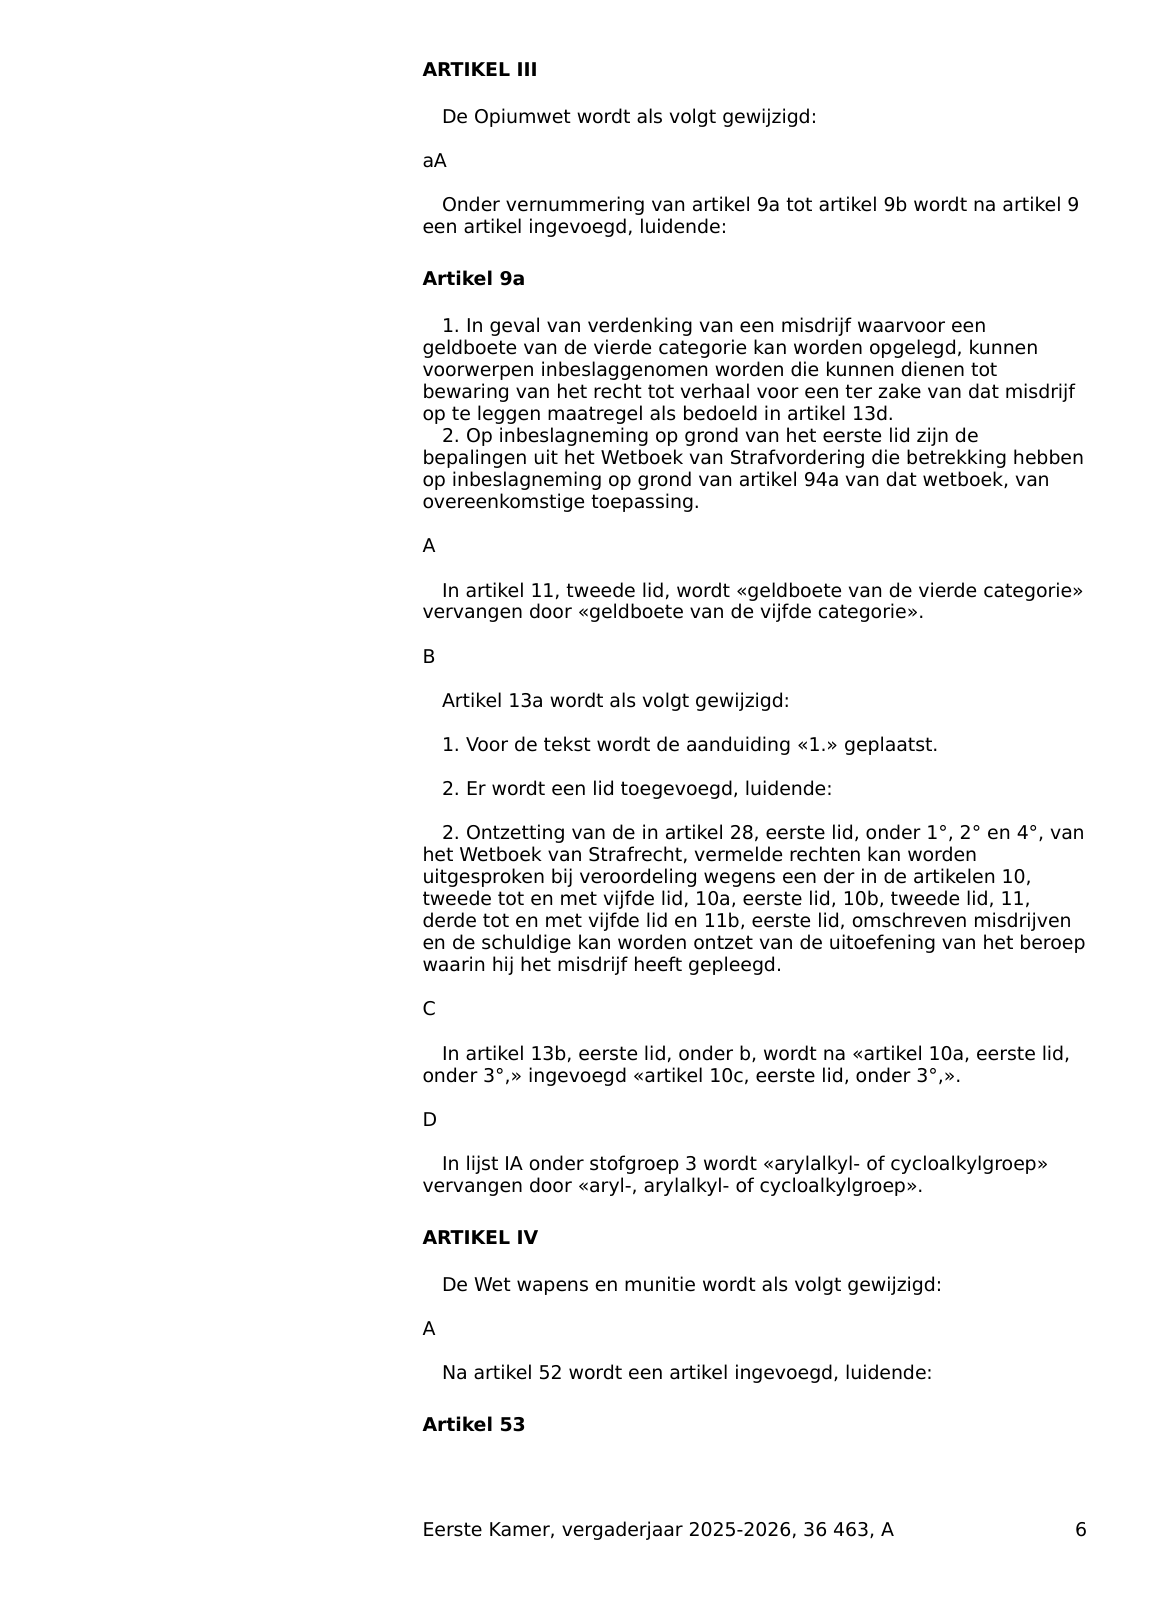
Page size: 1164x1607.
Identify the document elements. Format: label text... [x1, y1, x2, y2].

subtitle Artikel 9a [422, 268, 1087, 290]
subtitle Artikel 53 [422, 1414, 1087, 1436]
text De Wet wapens en munitie wordt als volgt gewijzigd: [422, 1274, 1087, 1296]
text In lijst IA onder stofgroep 3 wordt «arylalkyl- of cycloalkylgroep» vervangen door «aryl-, arylalkyl- of cycloalkylgroep». [422, 1153, 1087, 1197]
text Onder vernummering van artikel 9a tot artikel 9b wordt na artikel 9 een artikel ingevoegd, luidende: [422, 194, 1087, 238]
text 1. Voor de tekst wordt de aanduiding «1.» geplaatst. [422, 734, 1087, 756]
subtitle ARTIKEL IV [422, 1227, 1087, 1249]
text Artikel 13a wordt als volgt gewijzigd: [422, 690, 1087, 712]
text In artikel 11, tweede lid, wordt «geldboete van de vierde categorie» vervangen door «geldboete van de vijfde categorie». [422, 579, 1087, 623]
text 2. Ontzetting van de in artikel 28, eerste lid, onder 1°, 2° en 4°, van het Wetboek van Strafrecht, vermelde rechten kan worden uitgesproken bij veroordeling wegens een der in de artikelen 10, tweede tot en met vijfde lid, 10a, eerste lid, 10b, tweede lid, 11, derde tot en met vijfde lid en 11b, eerste lid, omschreven misdrijven en de schuldige kan worden ontzet van de uitoefening van het beroep waarin hij het misdrijf heeft gepleegd. [422, 822, 1087, 976]
text 1. In geval van verdenking van een misdrijf waarvoor een geldboete van de vierde categorie kan worden opgelegd, kunnen voorwerpen inbeslaggenomen worden die kunnen dienen tot bewaring van het recht tot verhaal voor een ter zake van dat misdrijf op te leggen maatregel als bedoeld in artikel 13d. [422, 315, 1087, 425]
text A [422, 535, 1087, 557]
text D [422, 1109, 1087, 1131]
subtitle ARTIKEL III [422, 59, 1087, 81]
text 2. Er wordt een lid toegevoegd, luidende: [422, 778, 1087, 800]
text 2. Op inbeslagneming op grond van het eerste lid zijn de bepalingen uit het Wetboek van Strafvordering die betrekking hebben op inbeslagneming op grond van artikel 94a van dat wetboek, van overeenkomstige toepassing. [422, 425, 1087, 513]
text Na artikel 52 wordt een artikel ingevoegd, luidende: [422, 1362, 1087, 1384]
text C [422, 998, 1087, 1020]
text De Opiumwet wordt als volgt gewijzigd: [422, 106, 1087, 128]
text In artikel 13b, eerste lid, onder b, wordt na «artikel 10a, eerste lid, onder 3°,» ingevoegd «artikel 10c, eerste lid, onder 3°,». [422, 1042, 1087, 1086]
text aA [422, 150, 1087, 172]
text A [422, 1318, 1087, 1340]
text B [422, 646, 1087, 668]
